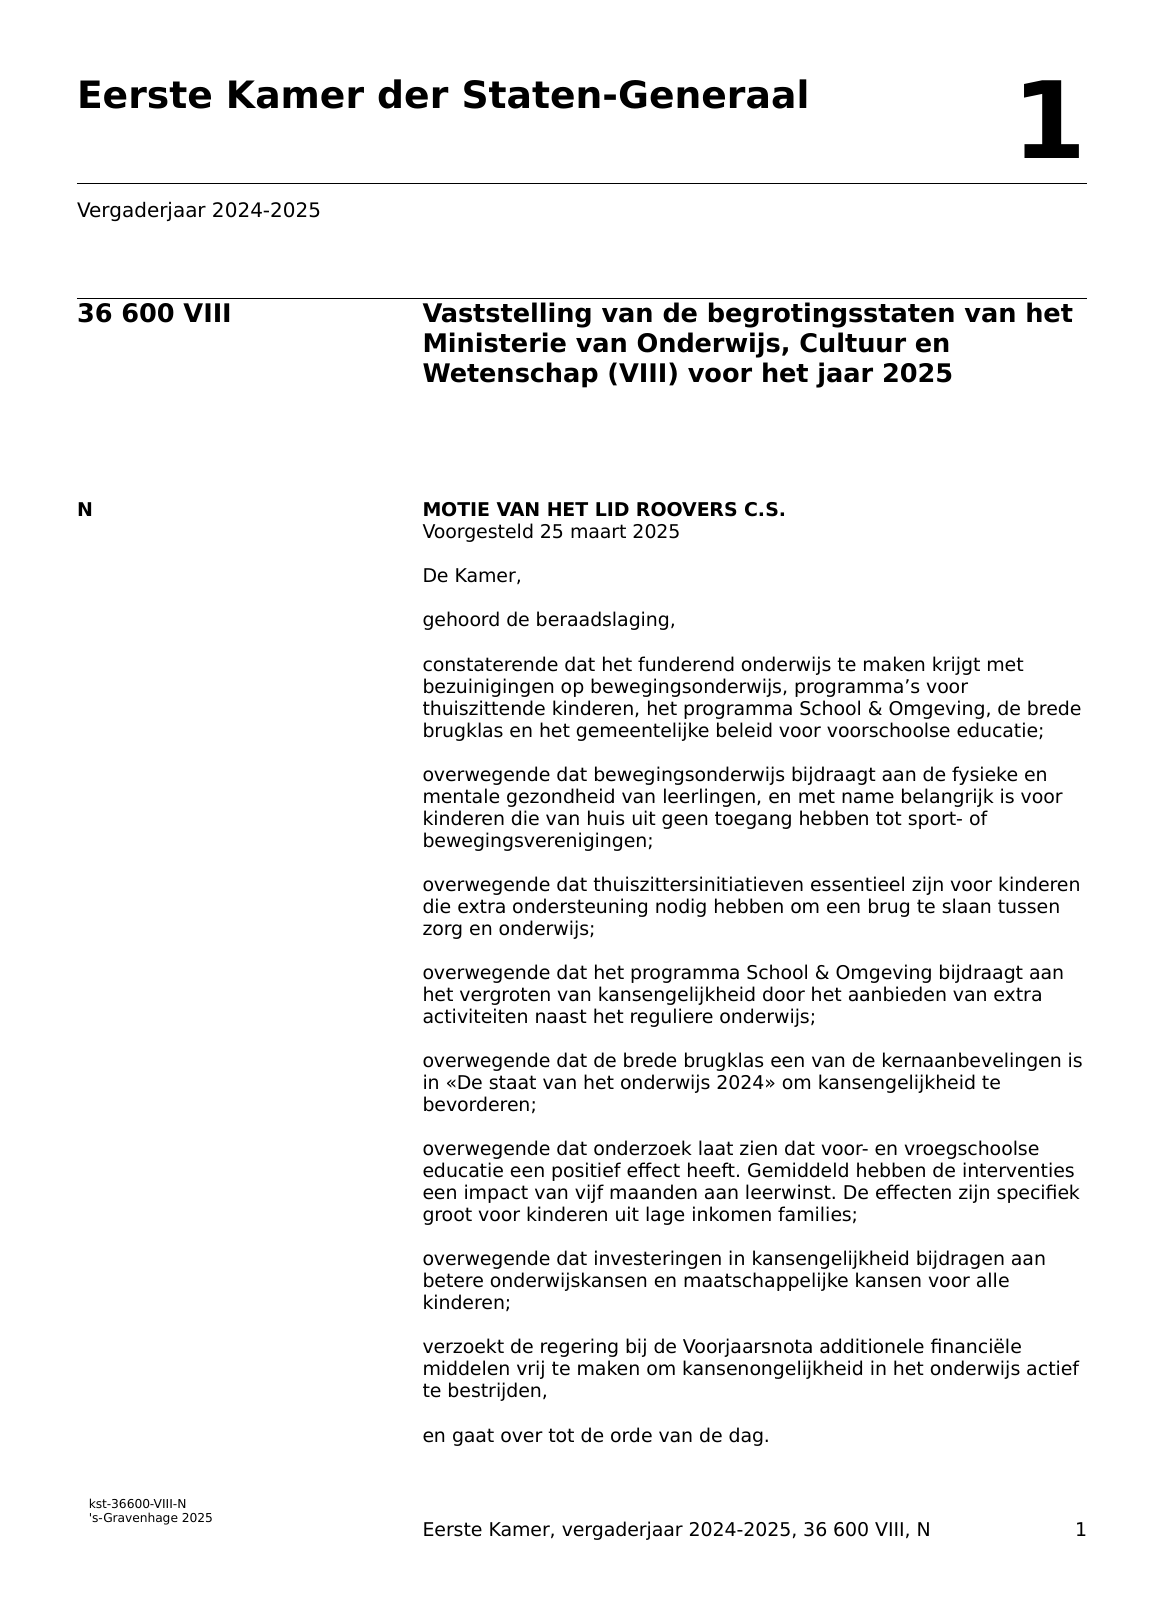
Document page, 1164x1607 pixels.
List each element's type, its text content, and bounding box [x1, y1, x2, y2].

table_header 1 [886, 59, 1087, 183]
text overwegende dat thuiszittersinitiatieven essentieel zijn voor kinderen die extra ondersteuning nodig hebben om een brug te slaan tussen zorg en onderwijs; [422, 874, 1087, 940]
text overwegende dat onderzoek laat zien dat voor- en vroegschoolse educatie een positief effect heeft. Gemiddeld hebben de interventies een impact van vijf maanden aan leerwinst. De effecten zijn specifiek groot voor kinderen uit lage inkomen families; [422, 1138, 1087, 1226]
text Voorgesteld 25 maart 2025 [422, 521, 1087, 543]
text overwegende dat de brede brugklas een van de kernaanbevelingen is in «De staat van het onderwijs 2024» om kansengelijkheid te bevorderen; [422, 1050, 1087, 1116]
text 's-Gravenhage 2025 [88, 1511, 323, 1525]
text gehoord de beraadslaging, [422, 609, 1087, 631]
subtitle N MOTIE VAN HET LID ROOVERS C.S. [77, 499, 1087, 521]
table_header Eerste Kamer der Staten-Generaal [77, 59, 886, 183]
text overwegende dat investeringen in kansengelijkheid bijdragen aan betere onderwijskansen en maatschappelijke kansen voor alle kinderen; [422, 1248, 1087, 1314]
text constaterende dat het funderend onderwijs te maken krijgt met bezuinigingen op bewegingsonderwijs, programma’s voor thuiszittende kinderen, het programma School & Omgeving, de brede brugklas en het gemeentelijke beleid voor voorschoolse educatie; [422, 653, 1087, 741]
text en gaat over tot de orde van de dag. [422, 1424, 1087, 1446]
table_cell Vergaderjaar 2024-2025 [77, 184, 1087, 298]
subtitle 36 600 VIII Vaststelling van de begrotingsstaten van het Ministerie van Onderwijs, Cultuur en Wetenschap (VIII) voor het jaar 2025 [77, 299, 1087, 388]
text overwegende dat het programma School & Omgeving bijdraagt aan het vergroten van kansengelijkheid door het aanbieden van extra activiteiten naast het reguliere onderwijs; [422, 962, 1087, 1028]
text De Kamer, [422, 565, 1087, 587]
text overwegende dat bewegingsonderwijs bijdraagt aan de fysieke en mentale gezondheid van leerlingen, en met name belangrijk is voor kinderen die van huis uit geen toegang hebben tot sport- of bewegingsverenigingen; [422, 764, 1087, 852]
text kst-36600-VIII-N [88, 1497, 323, 1511]
text verzoekt de regering bij de Voorjaarsnota additionele financiële middelen vrij te maken om kansenongelijkheid in het onderwijs actief te bestrijden, [422, 1336, 1087, 1402]
